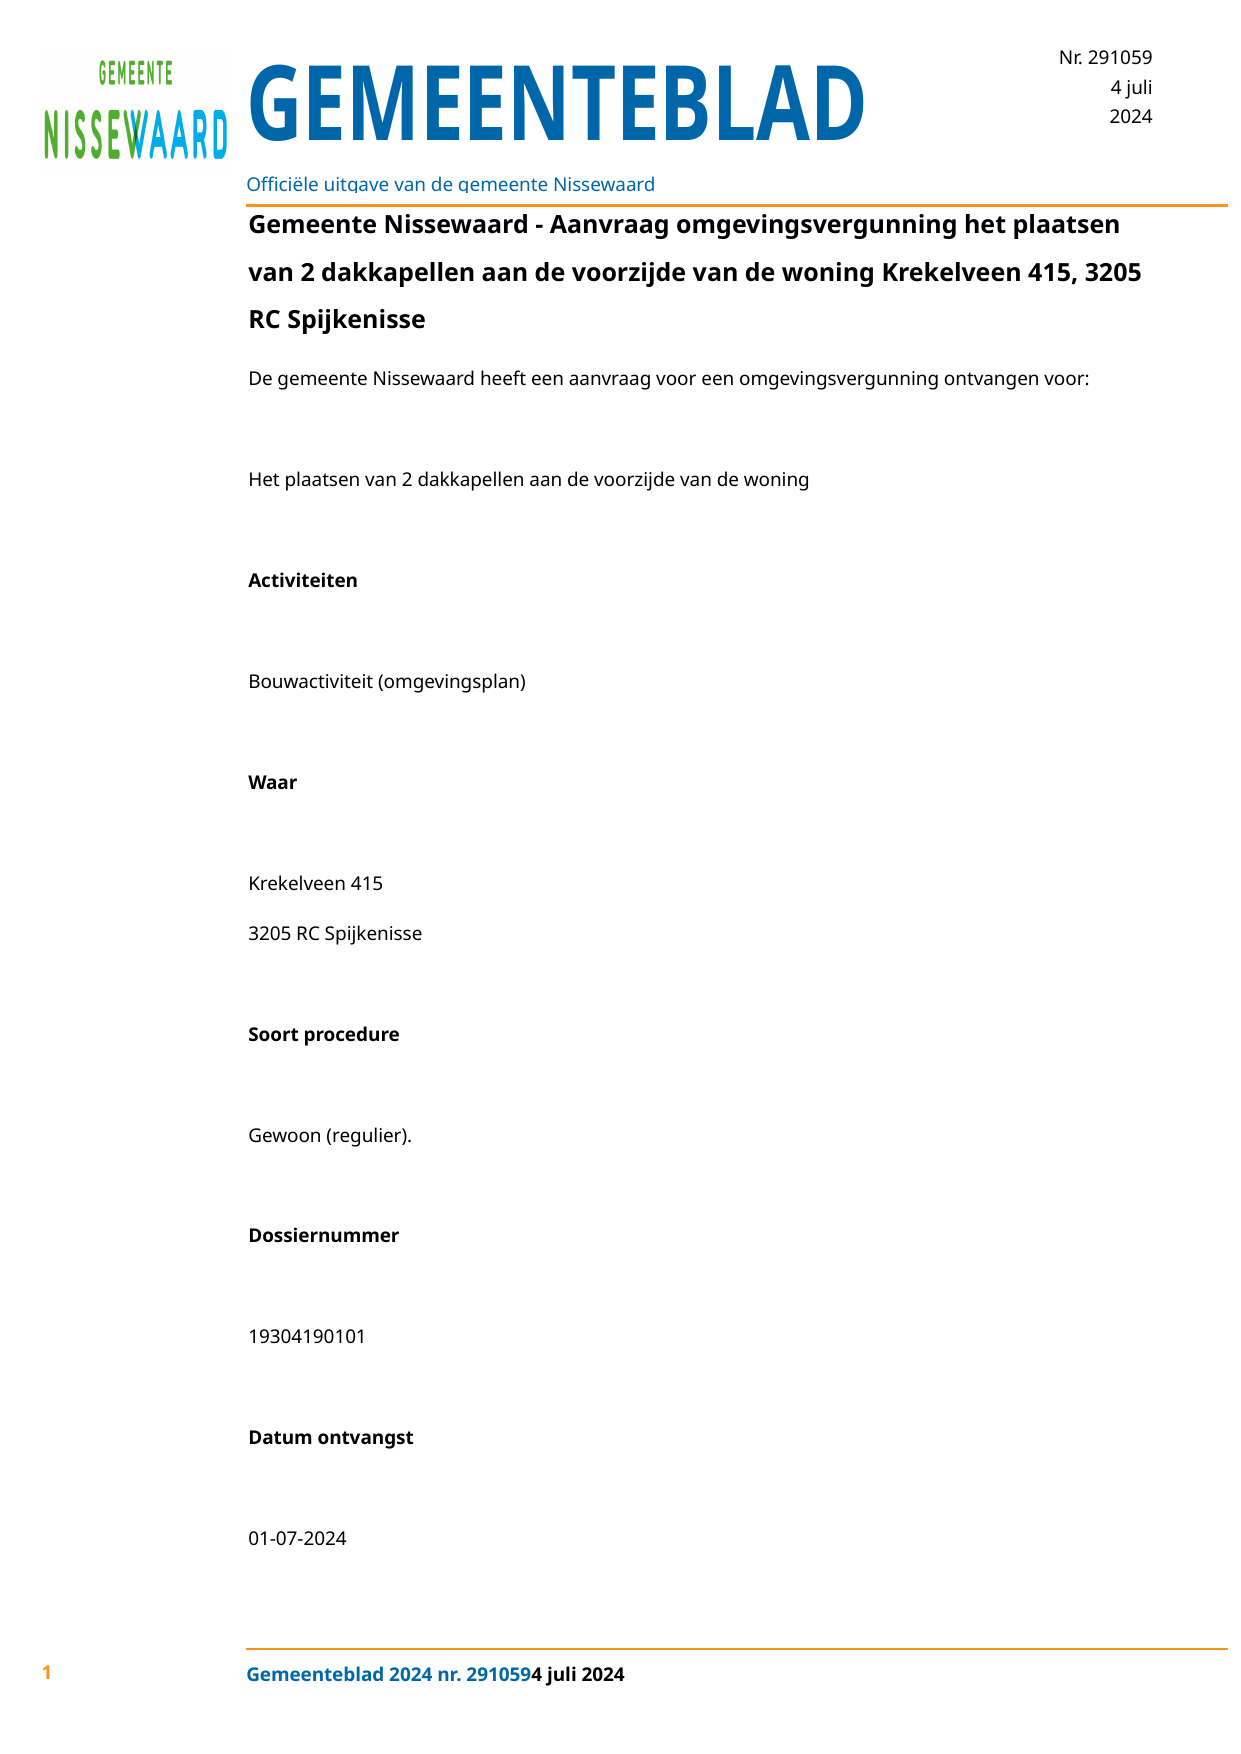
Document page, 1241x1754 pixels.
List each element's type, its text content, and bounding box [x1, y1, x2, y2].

text 01-07-2024 [248, 1525, 1152, 1551]
text Soort procedure [248, 1021, 1152, 1047]
text Het plaatsen van 2 dakkapellen aan de voorzijde van de woning [248, 466, 1152, 492]
text Waar [248, 769, 1152, 794]
text Bouwactiviteit (omgevingsplan) [248, 668, 1152, 694]
picture [41, 47, 231, 172]
text Datum ontvangst [248, 1424, 1152, 1450]
text Dossiernummer [248, 1223, 1152, 1248]
text Gemeente Nissewaard - Aanvraag omgevingsvergunning het plaatsen van 2 dakkapellen aan de voorzijde van de woning Krekelveen 415, 3205 RC Spijkenisse [248, 207, 1152, 336]
text De gemeente Nissewaard heeft een aanvraag voor een omgevingsvergunning ontvangen voor: [248, 366, 1152, 391]
text Activiteiten [248, 567, 1152, 593]
text 3205 RC Spijkenisse [248, 920, 1152, 946]
text Krekelveen 415 [248, 870, 1152, 895]
text Gewoon (regulier). [248, 1122, 1152, 1147]
text 19304190101 [248, 1323, 1152, 1349]
